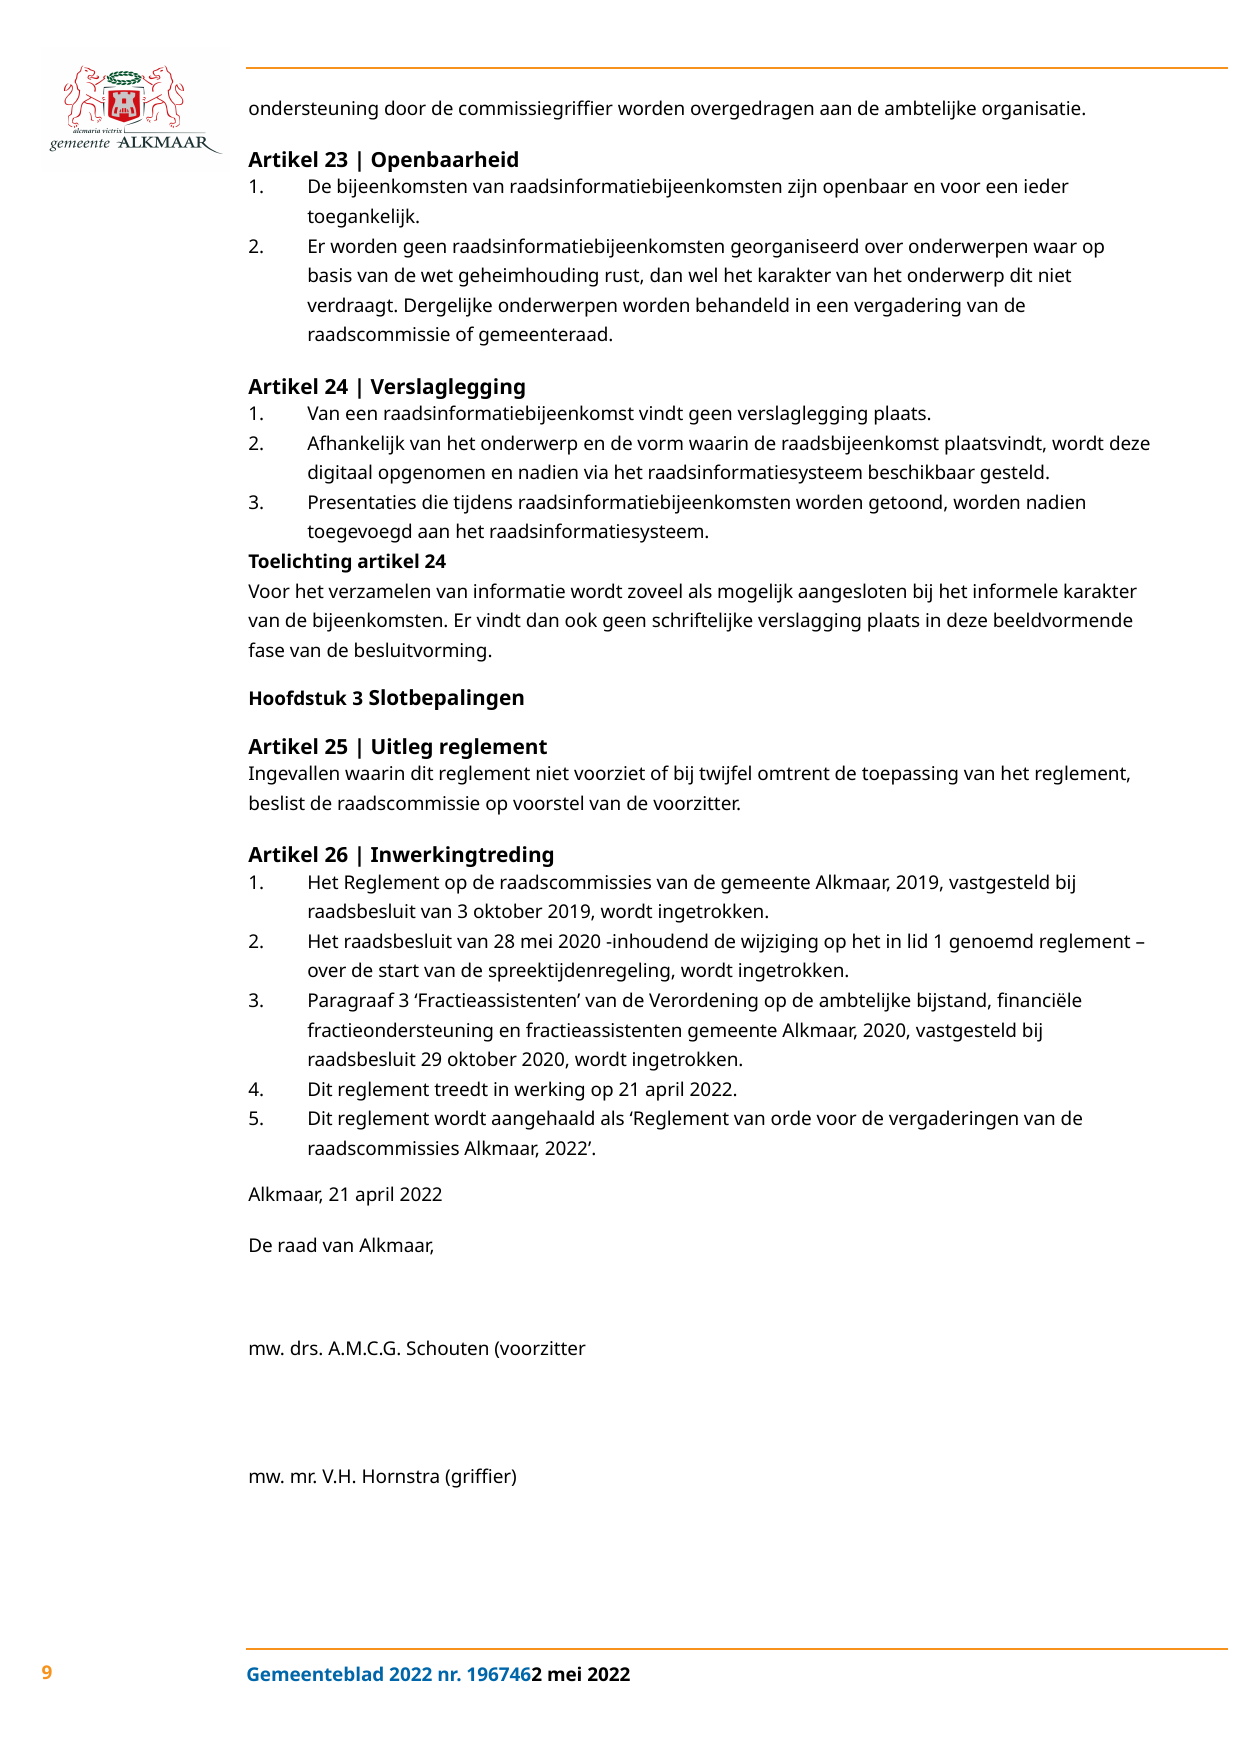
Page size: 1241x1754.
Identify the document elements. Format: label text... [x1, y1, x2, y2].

text Artikel 23 | Openbaarheid [248, 145, 1152, 174]
list Er worden geen raadsinformatiebijeenkomsten georganiseerd over onderwerpen waar op basis van de wet geheimhouding rust, dan wel het karakter van het onderwerp dit niet verdraagt. Dergelijke onderwerpen worden behandeld in een vergadering van de raadscommissie of gemeenteraad. [248, 233, 1152, 347]
text Artikel 26 | Inwerkingtreding [248, 840, 1152, 869]
picture [41, 47, 231, 172]
list Dit reglement wordt aangehaald als ‘Reglement van orde voor de vergaderingen van de raadscommissies Alkmaar, 2022’. [248, 1106, 1152, 1161]
list Dit reglement treedt in werking op 21 april 2022. [248, 1076, 1152, 1102]
text Toelichting artikel 24 [248, 548, 1152, 574]
list Van een raadsinformatiebijeenkomst vindt geen verslaglegging plaats. [248, 400, 1152, 426]
list Het raadsbesluit van 28 mei 2020 -inhoudend de wijziging op het in lid 1 genoemd reglement – over de start van de spreektijdenregeling, wordt ingetrokken. [248, 928, 1152, 983]
list De bijeenkomsten van raadsinformatiebijeenkomsten zijn openbaar en voor een ieder toegankelijk. [248, 174, 1152, 229]
text De raad van Alkmaar, [248, 1232, 1152, 1258]
text Alkmaar, 21 april 2022 [248, 1181, 1152, 1206]
text Ingevallen waarin dit reglement niet voorziet of bij twijfel omtrent de toepassing van het reglement, beslist de raadscommissie op voorstel van de voorzitter. [248, 760, 1152, 816]
text Artikel 25 | Uitleg reglement [248, 732, 1152, 760]
text ondersteuning door de commissiegriffier worden overgedragen aan de ambtelijke organisatie. [248, 95, 1152, 121]
text Voor het verzamelen van informatie wordt zoveel als mogelijk aangesloten bij het informele karakter van de bijeenkomsten. Er vindt dan ook geen schriftelijke verslagging plaats in deze beeldvormende fase van de besluitvorming. [248, 578, 1152, 663]
list Afhankelijk van het onderwerp en de vorm waarin de raadsbijeenkomst plaatsvindt, wordt deze digitaal opgenomen en nadien via het raadsinformatiesysteem beschikbaar gesteld. [248, 430, 1152, 485]
text mw. mr. V.H. Hornstra (griffier) [248, 1464, 1152, 1489]
list Paragraaf 3 ‘Fractieassistenten’ van de Verordening op de ambtelijke bijstand, financiële fractieondersteuning en fractieassistenten gemeente Alkmaar, 2020, vastgesteld bij raadsbesluit 29 oktober 2020, wordt ingetrokken. [248, 987, 1152, 1072]
text Artikel 24 | Verslaglegging [248, 372, 1152, 400]
text Hoofdstuk 3 Slotbepalingen [248, 683, 1152, 711]
list Het Reglement op de raadscommissies van de gemeente Alkmaar, 2019, vastgesteld bij raadsbesluit van 3 oktober 2019, wordt ingetrokken. [248, 869, 1152, 924]
list Presentaties die tijdens raadsinformatiebijeenkomsten worden getoond, worden nadien toegevoegd aan het raadsinformatiesysteem. [248, 489, 1152, 544]
text mw. drs. A.M.C.G. Schouten (voorzitter [248, 1335, 1152, 1361]
